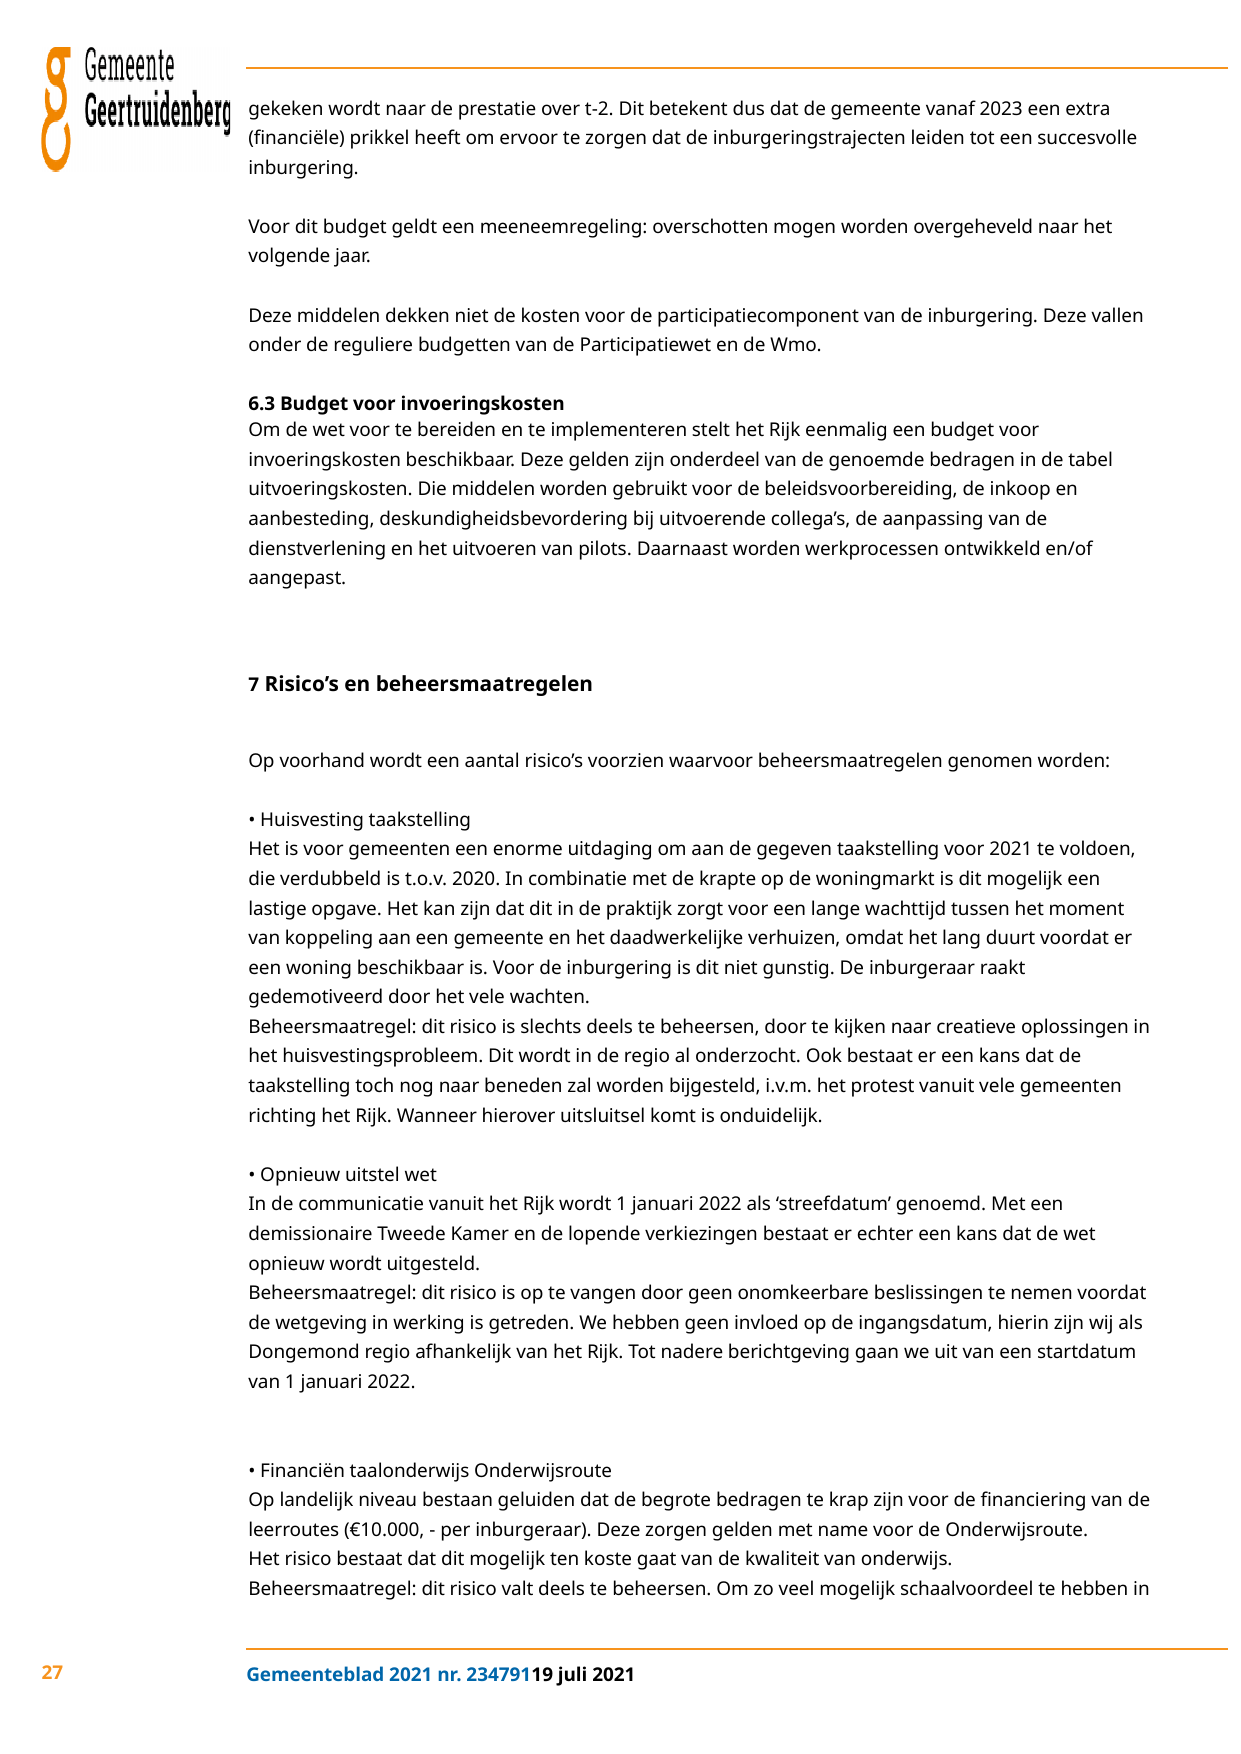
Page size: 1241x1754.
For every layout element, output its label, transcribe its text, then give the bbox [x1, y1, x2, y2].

text Voor dit budget geldt een meeneemregeling: overschotten mogen worden overgeheveld naar het volgende jaar. [248, 213, 1152, 268]
text • Opnieuw uitstel wet [248, 1161, 1152, 1187]
text 6.3 Budget voor invoeringskosten [248, 391, 1152, 416]
text Op voorhand wordt een aantal risico’s voorzien waarvoor beheersmaatregelen genomen worden: [248, 747, 1152, 772]
text • Huisvesting taakstelling [248, 806, 1152, 832]
text Beheersmaatregel: dit risico is op te vangen door geen onomkeerbare beslissingen te nemen voordat de wetgeving in werking is getreden. We hebben geen invloed op de ingangsdatum, hierin zijn wij als Dongemond regio afhankelijk van het Rijk. Tot nadere berichtgeving gaan we uit van een startdatum van 1 januari 2022. [248, 1279, 1152, 1394]
text Beheersmaatregel: dit risico valt deels te beheersen. Om zo veel mogelijk schaalvoordeel te hebben in [248, 1575, 1152, 1601]
text Het is voor gemeenten een enorme uitdaging om aan de gegeven taakstelling voor 2021 te voldoen, die verdubbeld is t.o.v. 2020. In combinatie met de krapte op de woningmarkt is dit mogelijk een lastige opgave. Het kan zijn dat dit in de praktijk zorgt voor een lange wachttijd tussen het moment van koppeling aan een gemeente en het daadwerkelijke verhuizen, omdat het lang duurt voordat er een woning beschikbaar is. Voor de inburgering is dit niet gunstig. De inburgeraar raakt gedemotiveerd door het vele wachten. [248, 836, 1152, 1009]
text Het risico bestaat dat dit mogelijk ten koste gaat van de kwaliteit van onderwijs. [248, 1546, 1152, 1571]
text 7 Risico’s en beheersmaatregelen [248, 669, 1152, 697]
text Om de wet voor te bereiden en te implementeren stelt het Rijk eenmalig een budget voor invoeringskosten beschikbaar. Deze gelden zijn onderdeel van de genoemde bedragen in de tabel uitvoeringskosten. Die middelen worden gebruikt voor de beleidsvoorbereiding, de inkoop en aanbesteding, deskundigheidsbevordering bij uitvoerende collega’s, de aanpassing van de dienstverlening en het uitvoeren van pilots. Daarnaast worden werkprocessen ontwikkeld en/of aangepast. [248, 416, 1152, 590]
text In de communicatie vanuit het Rijk wordt 1 januari 2022 als ‘streefdatum’ genoemd. Met een demissionaire Tweede Kamer en de lopende verkiezingen bestaat er echter een kans dat de wet opnieuw wordt uitgesteld. [248, 1191, 1152, 1275]
picture [41, 47, 231, 172]
text Beheersmaatregel: dit risico is slechts deels te beheersen, door te kijken naar creatieve oplossingen in het huisvestingsprobleem. Dit wordt in de regio al onderzocht. Ook bestaat er een kans dat de taakstelling toch nog naar beneden zal worden bijgesteld, i.v.m. het protest vanuit vele gemeenten richting het Rijk. Wanneer hierover uitsluitsel komt is onduidelijk. [248, 1013, 1152, 1127]
text gekeken wordt naar de prestatie over t-2. Dit betekent dus dat de gemeente vanaf 2023 een extra (financiële) prikkel heeft om ervoor te zorgen dat de inburgeringstrajecten leiden tot een succesvolle inburgering. [248, 95, 1152, 180]
text Deze middelen dekken niet de kosten voor de participatiecomponent van de inburgering. Deze vallen onder de reguliere budgetten van de Participatiewet en de Wmo. [248, 302, 1152, 357]
text Op landelijk niveau bestaan geluiden dat de begrote bedragen te krap zijn voor de financiering van de leerroutes (€10.000, - per inburgeraar). Deze zorgen gelden met name voor de Onderwijsroute. [248, 1486, 1152, 1542]
text • Financiën taalonderwijs Onderwijsroute [248, 1457, 1152, 1482]
